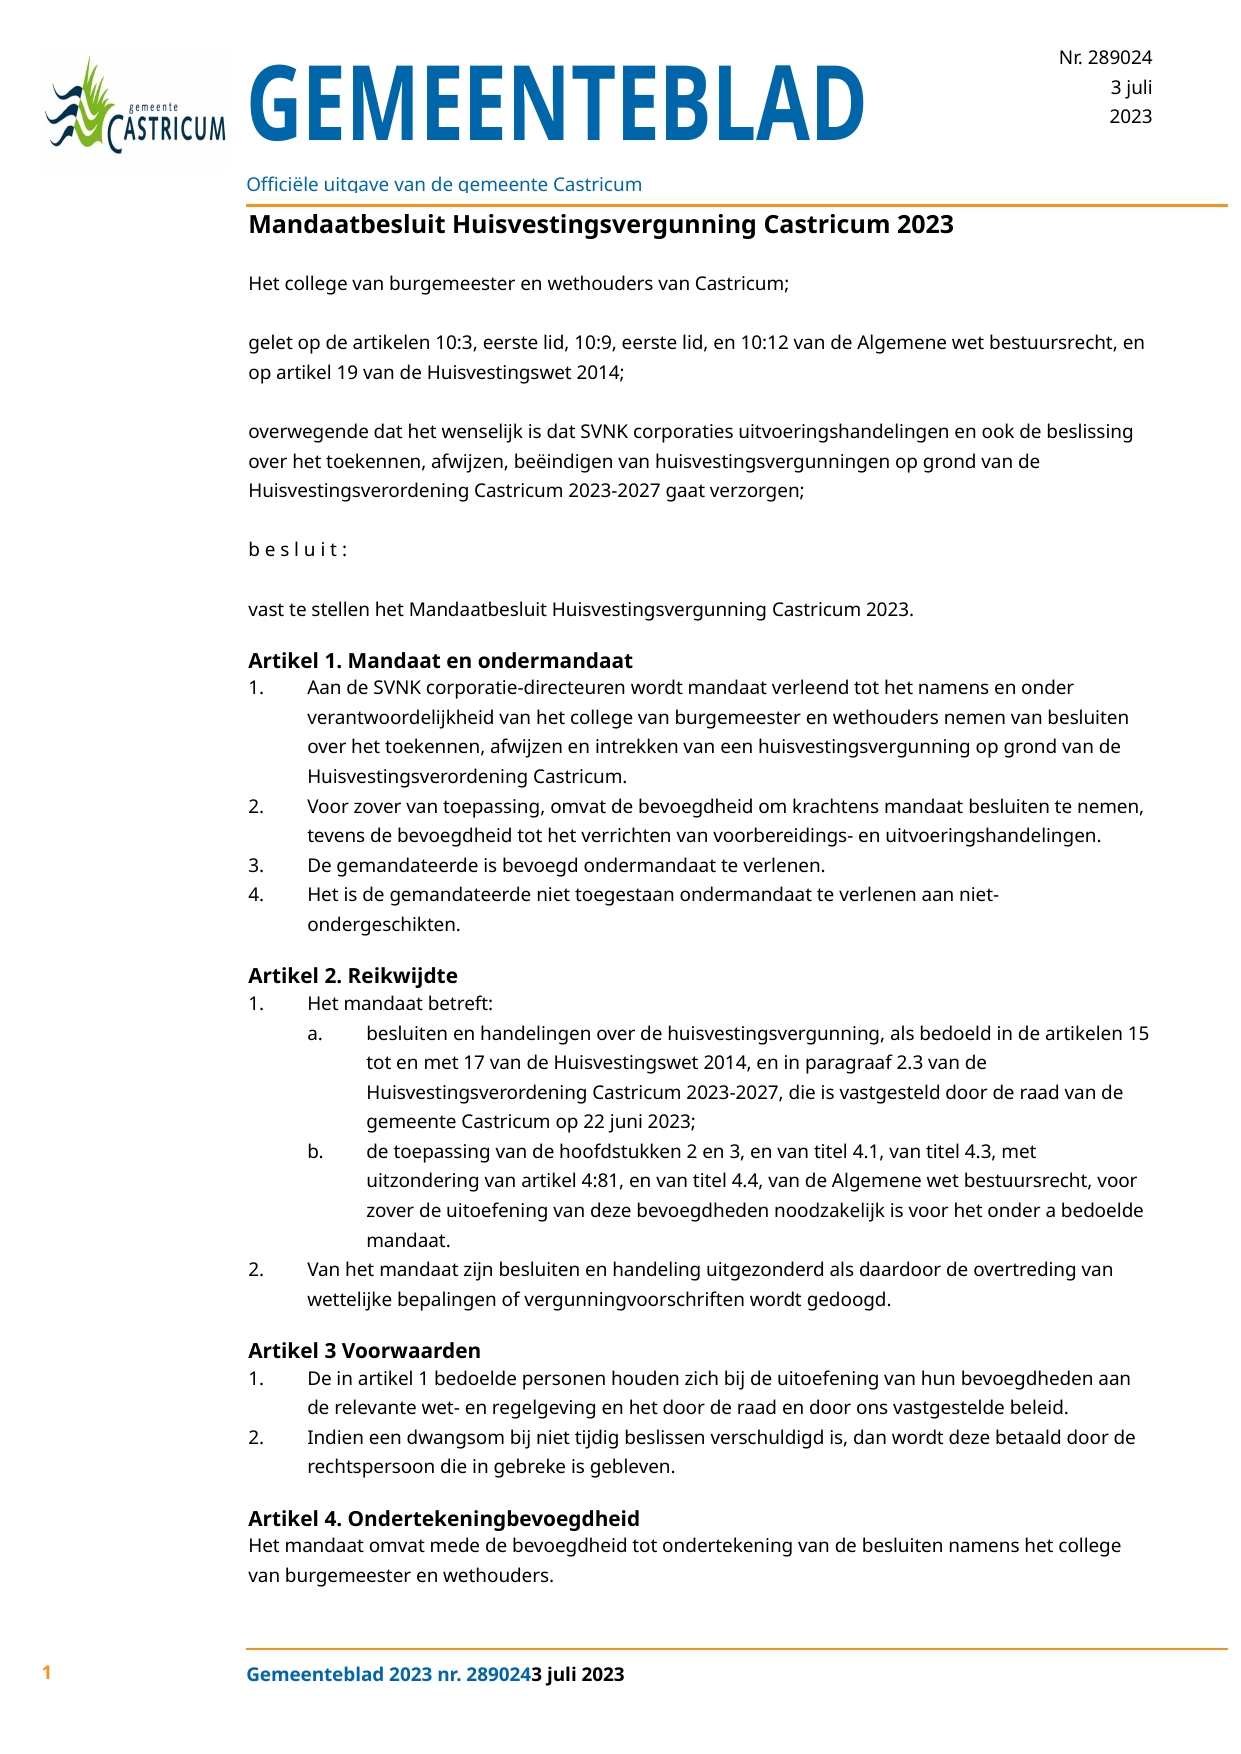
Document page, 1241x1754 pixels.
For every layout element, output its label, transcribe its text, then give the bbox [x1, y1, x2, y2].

text vast te stellen het Mandaatbesluit Huisvestingsvergunning Castricum 2023. [248, 596, 1152, 621]
list Het mandaat betreft: [248, 990, 1152, 1016]
text overwegende dat het wenselijk is dat SVNK corporaties uitvoeringshandelingen en ook de beslissing over het toekennen, afwijzen, beëindigen van huisvestingsvergunningen op grond van de Huisvestingsverordening Castricum 2023-2027 gaat verzorgen; [248, 418, 1152, 503]
text Artikel 2. Reikwijdte [248, 962, 1152, 990]
list de toepassing van de hoofdstukken 2 en 3, en van titel 4.1, van titel 4.3, met uitzondering van artikel 4:81, en van titel 4.4, van de Algemene wet bestuursrecht, voor zover de uitoefening van deze bevoegdheden noodzakelijk is voor het onder a bedoelde mandaat. [307, 1138, 1152, 1252]
text Het college van burgemeester en wethouders van Castricum; [248, 270, 1152, 296]
text b e s l u i t : [248, 537, 1152, 562]
list De gemandateerde is bevoegd ondermandaat te verlenen. [248, 852, 1152, 878]
text Artikel 4. Ondertekeningbevoegdheid [248, 1504, 1152, 1532]
picture [41, 47, 231, 172]
list Van het mandaat zijn besluiten en handeling uitgezonderd als daardoor de overtreding van wettelijke bepalingen of vergunningvoorschriften wordt gedoogd. [248, 1256, 1152, 1312]
text Artikel 3 Voorwaarden [248, 1336, 1152, 1365]
list Voor zover van toepassing, omvat de bevoegdheid om krachtens mandaat besluiten te nemen, tevens de bevoegdheid tot het verrichten van voorbereidings- en uitvoeringshandelingen. [248, 793, 1152, 848]
list besluiten en handelingen over de huisvestingsvergunning, als bedoeld in de artikelen 15 tot en met 17 van de Huisvestingswet 2014, en in paragraaf 2.3 van de Huisvestingsverordening Castricum 2023-2027, die is vastgesteld door de raad van de gemeente Castricum op 22 juni 2023; [307, 1020, 1152, 1134]
list Het is de gemandateerde niet toegestaan ondermandaat te verlenen aan niet-ondergeschikten. [248, 882, 1152, 937]
text gelet op de artikelen 10:3, eerste lid, 10:9, eerste lid, en 10:12 van de Algemene wet bestuursrecht, en op artikel 19 van de Huisvestingswet 2014; [248, 329, 1152, 385]
list De in artikel 1 bedoelde personen houden zich bij de uitoefening van hun bevoegdheden aan de relevante wet- en regelgeving en het door de raad en door ons vastgestelde beleid. [248, 1365, 1152, 1420]
list Aan de SVNK corporatie-directeuren wordt mandaat verleend tot het namens en onder verantwoordelijkheid van het college van burgemeester en wethouders nemen van besluiten over het toekennen, afwijzen en intrekken van een huisvestingsvergunning op grond van de Huisvestingsverordening Castricum. [248, 674, 1152, 789]
text Mandaatbesluit Huisvestingsvergunning Castricum 2023 [248, 207, 1152, 241]
text Het mandaat omvat mede de bevoegdheid tot ondertekening van de besluiten namens het college van burgemeester en wethouders. [248, 1532, 1152, 1588]
text Artikel 1. Mandaat en ondermandaat [248, 646, 1152, 674]
list Indien een dwangsom bij niet tijdig beslissen verschuldigd is, dan wordt deze betaald door de rechtspersoon die in gebreke is gebleven. [248, 1424, 1152, 1479]
